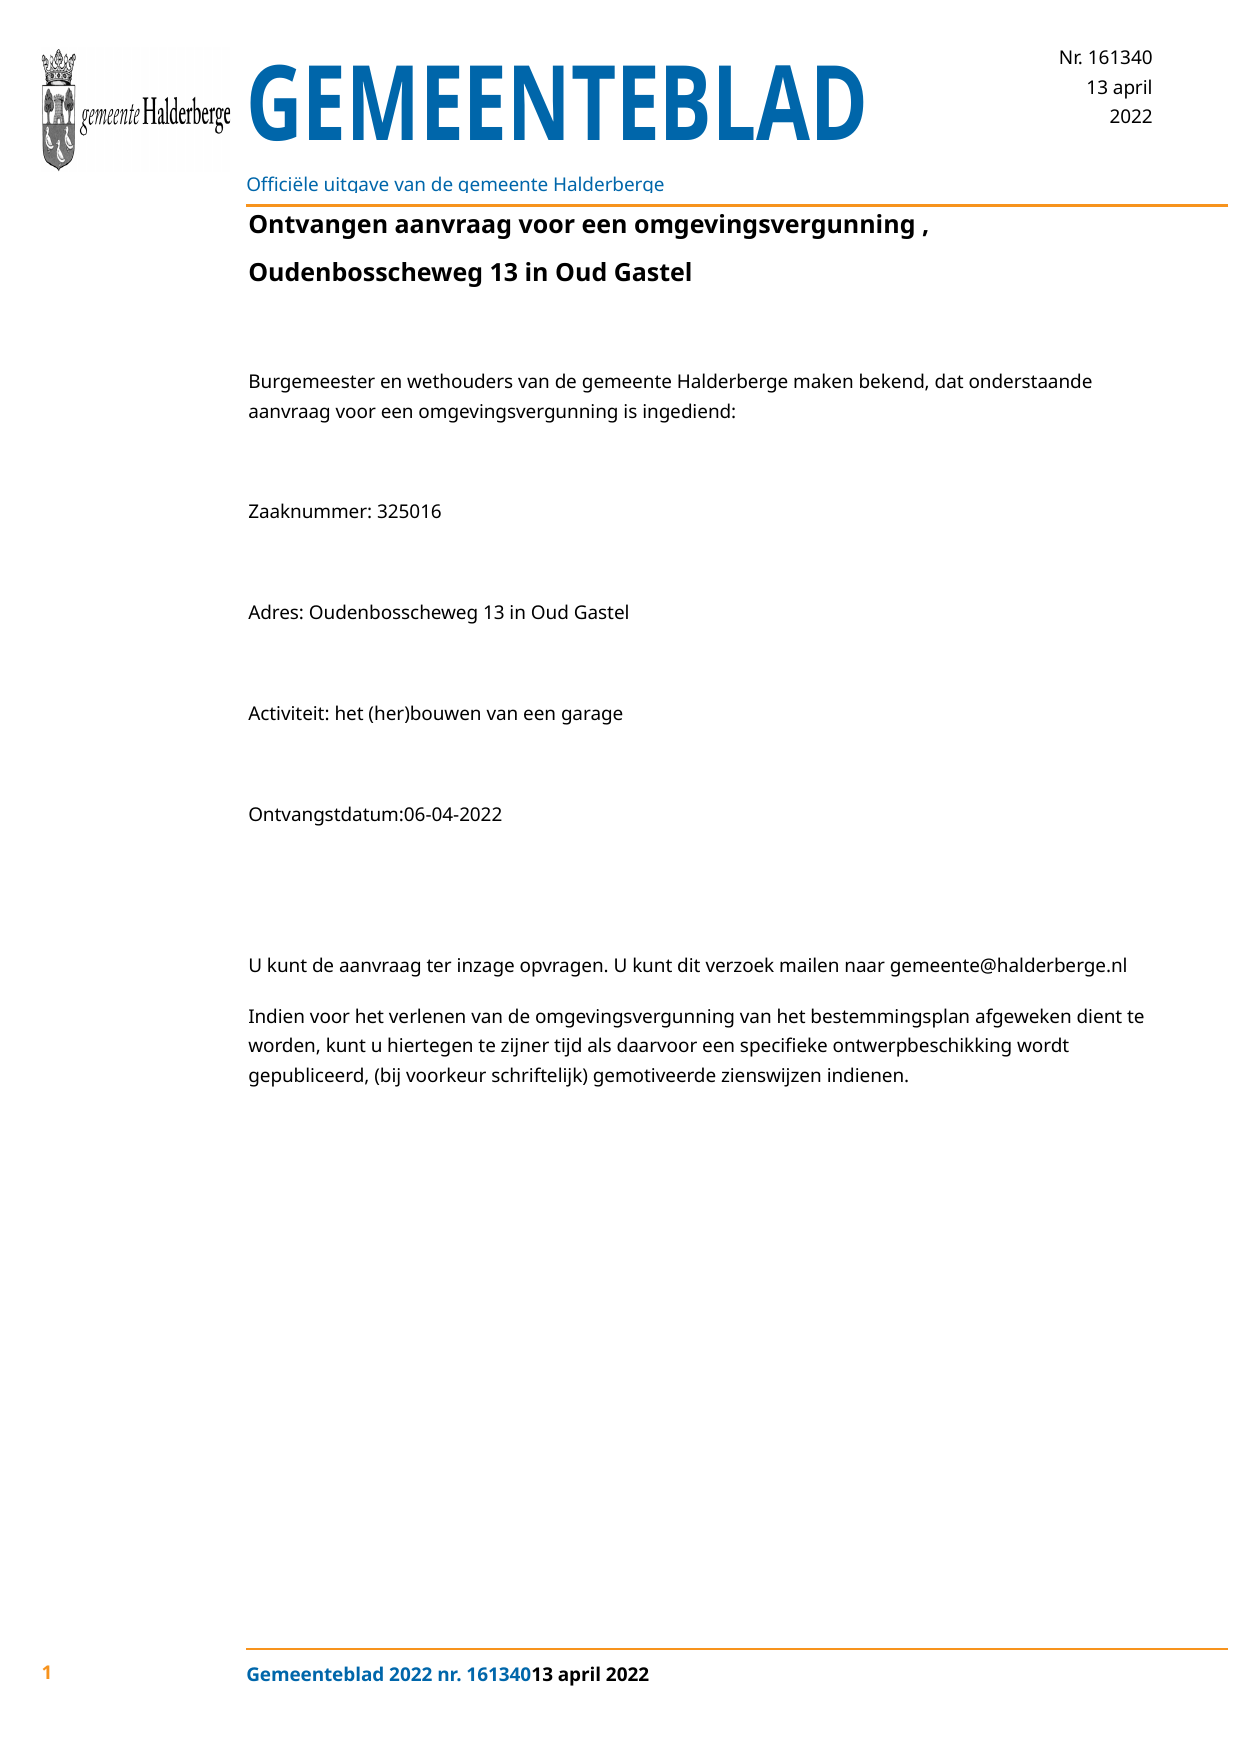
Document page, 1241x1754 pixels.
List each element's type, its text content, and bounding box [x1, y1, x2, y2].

text Zaaknummer: 325016 [248, 499, 1152, 524]
text Burgemeester en wethouders van de gemeente Halderberge maken bekend, dat onderstaande aanvraag voor een omgevingsvergunning is ingediend: [248, 368, 1152, 424]
text Ontvangen aanvraag voor een omgevingsvergunning , Oudenbosscheweg 13 in Oud Gastel [248, 207, 1152, 288]
text U kunt de aanvraag ter inzage opvragen. U kunt dit verzoek mailen naar gemeente@halderberge.nl [248, 952, 1152, 978]
picture [41, 47, 231, 172]
text Activiteit: het (her)bouwen van een garage [248, 700, 1152, 726]
text Ontvangstdatum:06-04-2022 [248, 801, 1152, 827]
text Indien voor het verlenen van de omgevingsvergunning van het bestemmingsplan afgeweken dient te worden, kunt u hiertegen te zijner tijd als daarvoor een specifieke ontwerpbeschikking wordt gepubliceerd, (bij voorkeur schriftelijk) gemotiveerde zienswijzen indienen. [248, 1003, 1152, 1088]
text Adres: Oudenbosscheweg 13 in Oud Gastel [248, 599, 1152, 625]
